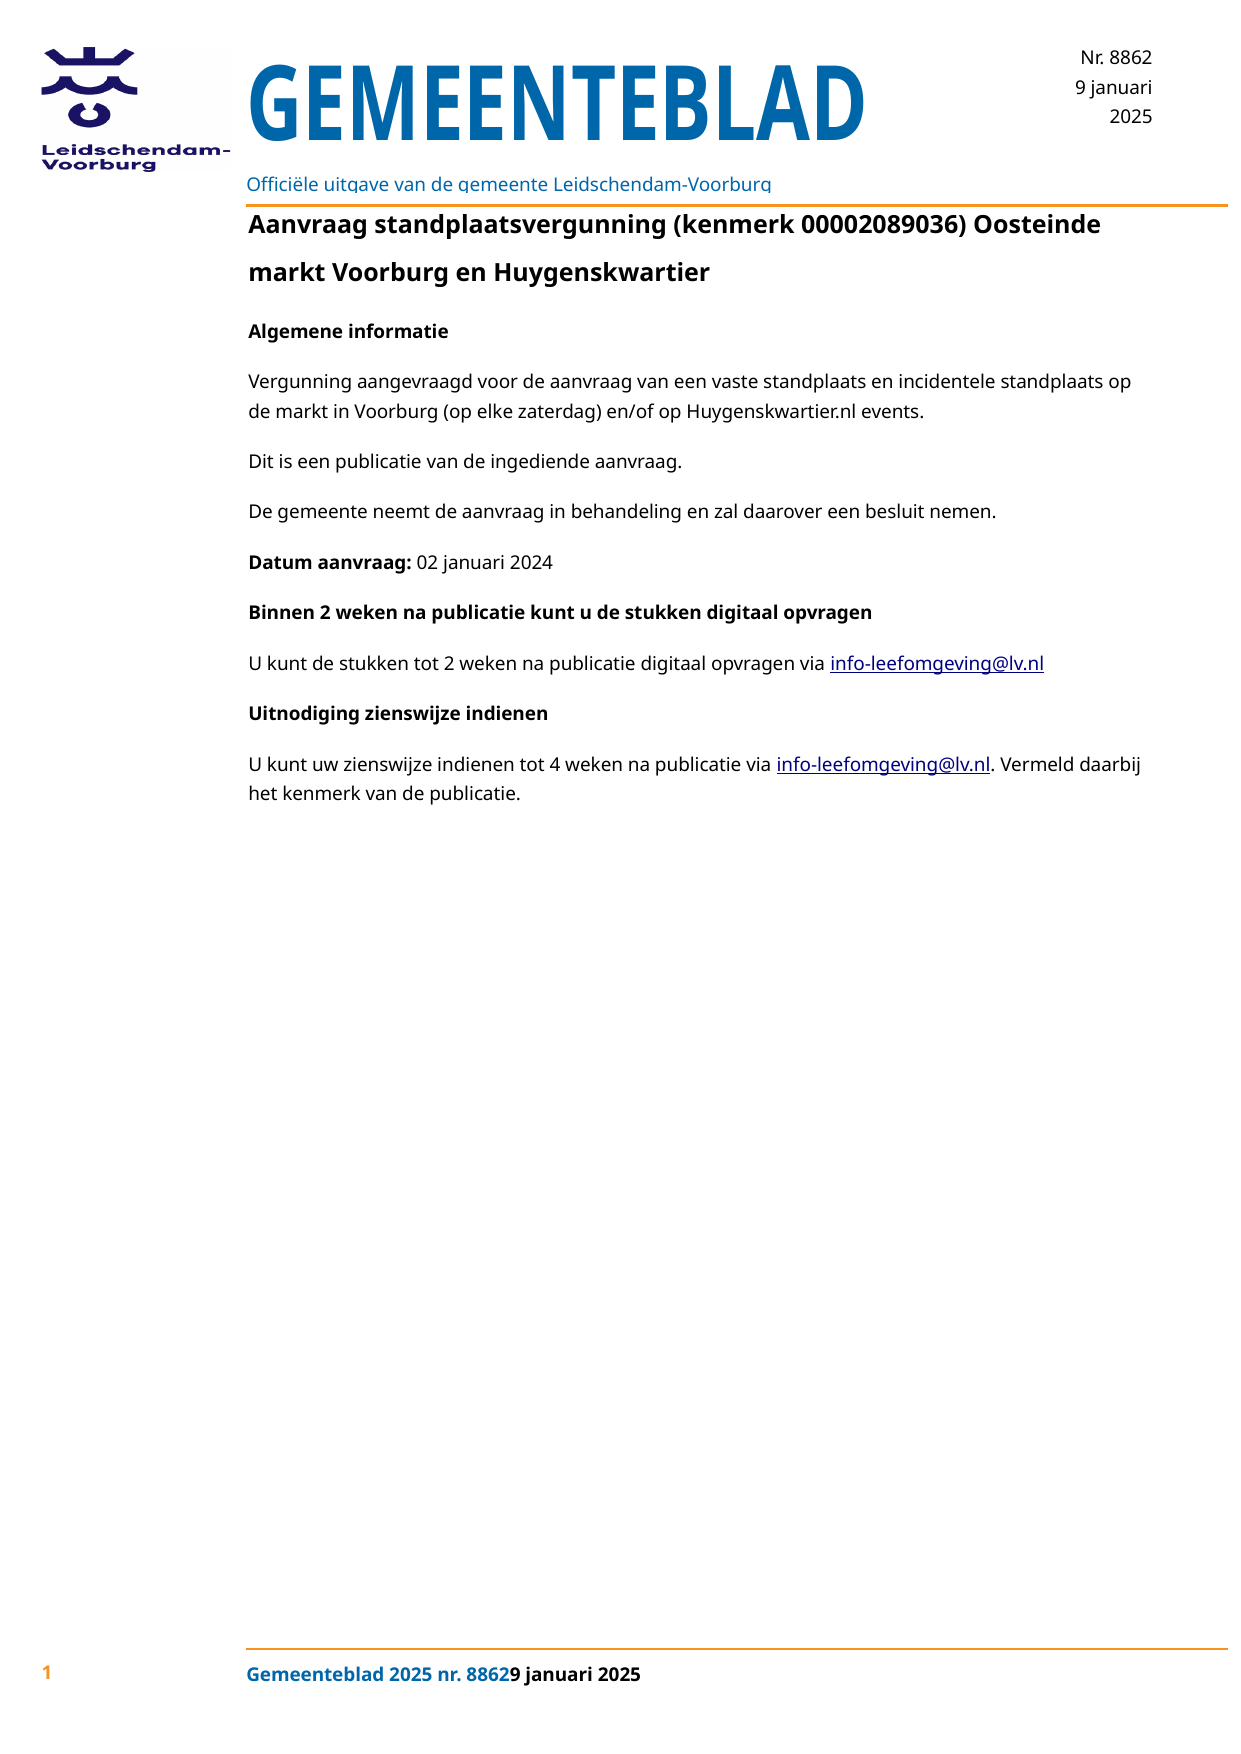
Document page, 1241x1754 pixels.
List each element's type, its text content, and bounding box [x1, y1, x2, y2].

text Uitnodiging zienswijze indienen [248, 700, 1152, 726]
text Algemene informatie [248, 318, 1152, 344]
text Dit is een publicatie van de ingediende aanvraag. [248, 448, 1152, 474]
picture [41, 47, 231, 172]
text Aanvraag standplaatsvergunning (kenmerk 00002089036) Oosteinde markt Voorburg en Huygenskwartier [248, 207, 1152, 288]
text U kunt uw zienswijze indienen tot 4 weken na publicatie via info-leefomgeving@lv.nl. Vermeld daarbij het kenmerk van de publicatie. [248, 751, 1152, 806]
text Datum aanvraag: 02 januari 2024 [248, 549, 1152, 575]
text Vergunning aangevraagd voor de aanvraag van een vaste standplaats en incidentele standplaats op de markt in Voorburg (op elke zaterdag) en/of op Huygenskwartier.nl events. [248, 368, 1152, 424]
text Binnen 2 weken na publicatie kunt u de stukken digitaal opvragen [248, 599, 1152, 625]
text U kunt de stukken tot 2 weken na publicatie digitaal opvragen via info-leefomgeving@lv.nl [248, 650, 1152, 676]
text De gemeente neemt de aanvraag in behandeling en zal daarover een besluit nemen. [248, 499, 1152, 524]
